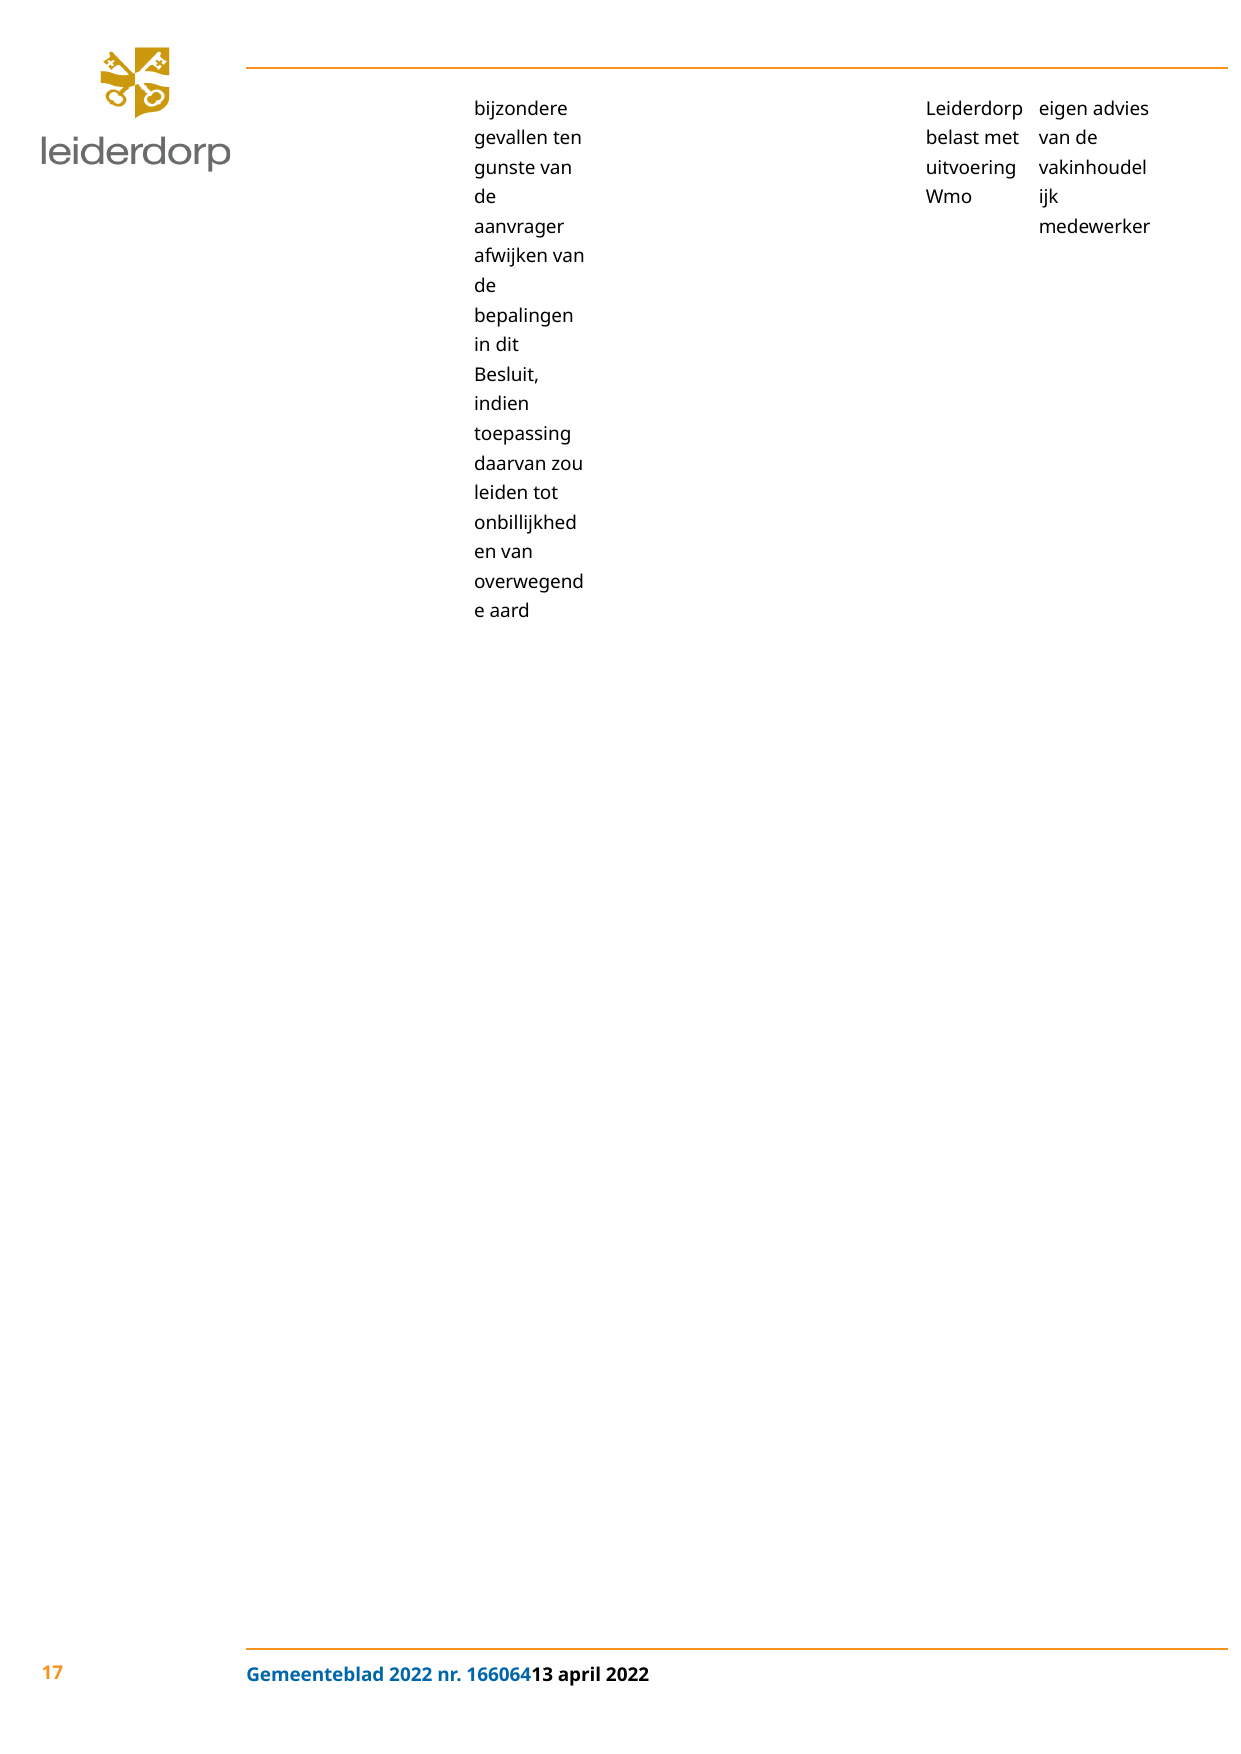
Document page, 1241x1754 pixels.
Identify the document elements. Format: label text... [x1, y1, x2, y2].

table_cell [926, 649, 1038, 675]
table_cell Leiderdorp belast met uitvoering Wmo [926, 95, 1038, 623]
table_cell [474, 624, 587, 649]
table_cell bijzondere gevallen ten gunste van de aanvrager afwijken van de bepalingen in dit Besluit, indien toepassing daarvan zou leiden tot onbillijkheden van overwegende aard [474, 95, 587, 623]
table_cell [587, 95, 700, 623]
table_cell eigen advies van de vakinhoudelijk medewerker [1039, 95, 1152, 623]
table_cell [700, 649, 813, 675]
table_cell [813, 95, 926, 623]
table_cell [700, 624, 813, 649]
table_cell [361, 649, 474, 675]
table_cell [248, 95, 361, 623]
table_cell [813, 624, 926, 649]
table_cell [587, 649, 700, 675]
table_cell [248, 649, 361, 675]
table_cell [587, 624, 700, 649]
table_cell [361, 95, 474, 623]
table_cell [1039, 649, 1152, 675]
table_cell [248, 624, 361, 649]
table_cell [926, 624, 1038, 649]
table_cell [361, 624, 474, 649]
table_cell [700, 95, 813, 623]
table_cell [474, 649, 587, 675]
table_cell [1039, 624, 1152, 649]
picture [41, 47, 231, 172]
table_cell [813, 649, 926, 675]
